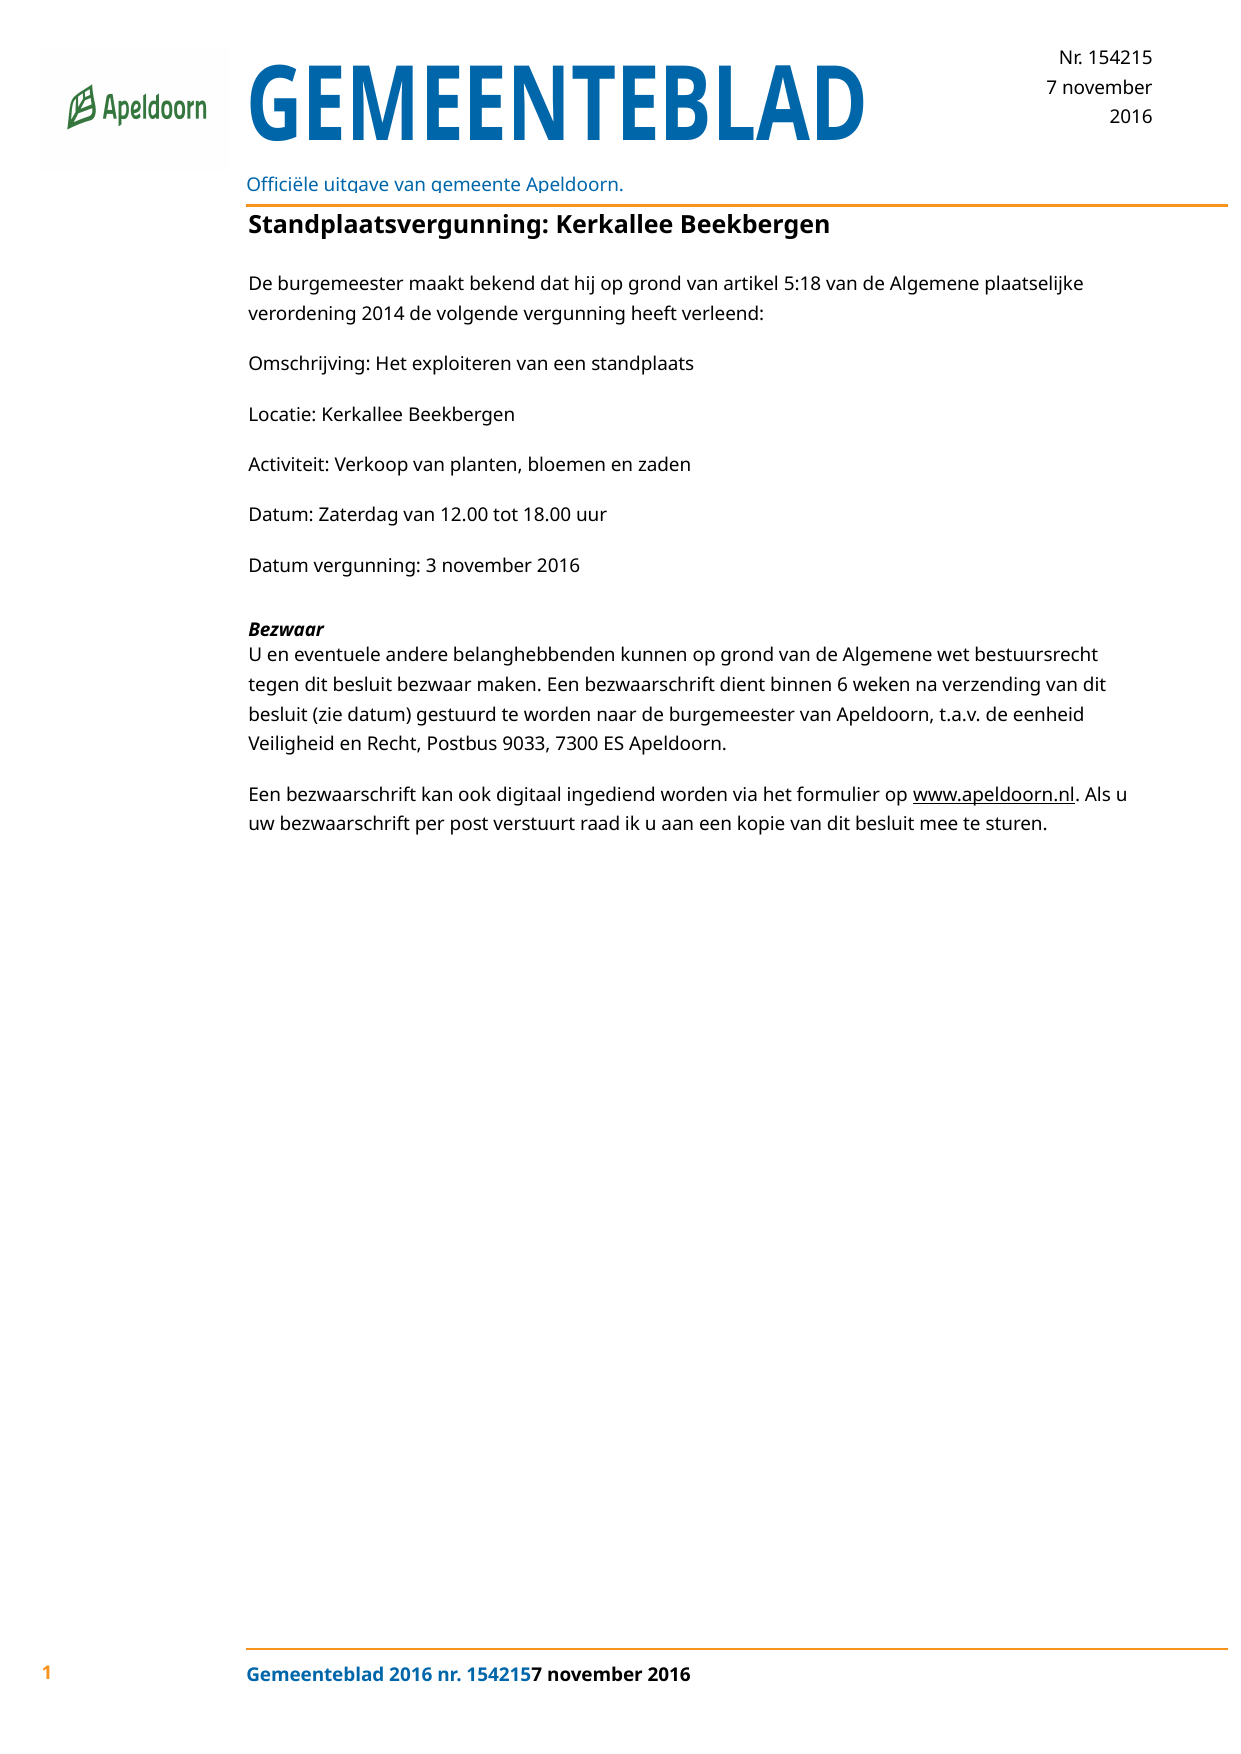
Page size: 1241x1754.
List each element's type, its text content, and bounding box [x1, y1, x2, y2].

text U en eventuele andere belanghebbenden kunnen op grond van de Algemene wet bestuursrecht tegen dit besluit bezwaar maken. Een bezwaarschrift dient binnen 6 weken na verzending van dit besluit (zie datum) gestuurd te worden naar de burgemeester van Apeldoorn, t.a.v. de eenheid Veiligheid en Recht, Postbus 9033, 7300 ES Apeldoorn. [248, 642, 1152, 756]
text Omschrijving: Het exploiteren van een standplaats [248, 350, 1152, 376]
text Activiteit: Verkoop van planten, bloemen en zaden [248, 451, 1152, 477]
text De burgemeester maakt bekend dat hij op grond van artikel 5:18 van de Algemene plaatselijke verordening 2014 de volgende vergunning heeft verleend: [248, 270, 1152, 326]
text Bezwaar [248, 616, 1152, 642]
text Datum vergunning: 3 november 2016 [248, 552, 1152, 578]
text Een bezwaarschrift kan ook digitaal ingediend worden via het formulier op www.apeldoorn.nl. Als u uw bezwaarschrift per post verstuurt raad ik u aan een kopie van dit besluit mee te sturen. [248, 781, 1152, 836]
text Standplaatsvergunning: Kerkallee Beekbergen [248, 207, 1152, 241]
text Datum: Zaterdag van 12.00 tot 18.00 uur [248, 502, 1152, 527]
text Locatie: Kerkallee Beekbergen [248, 401, 1152, 426]
picture [41, 47, 231, 172]
